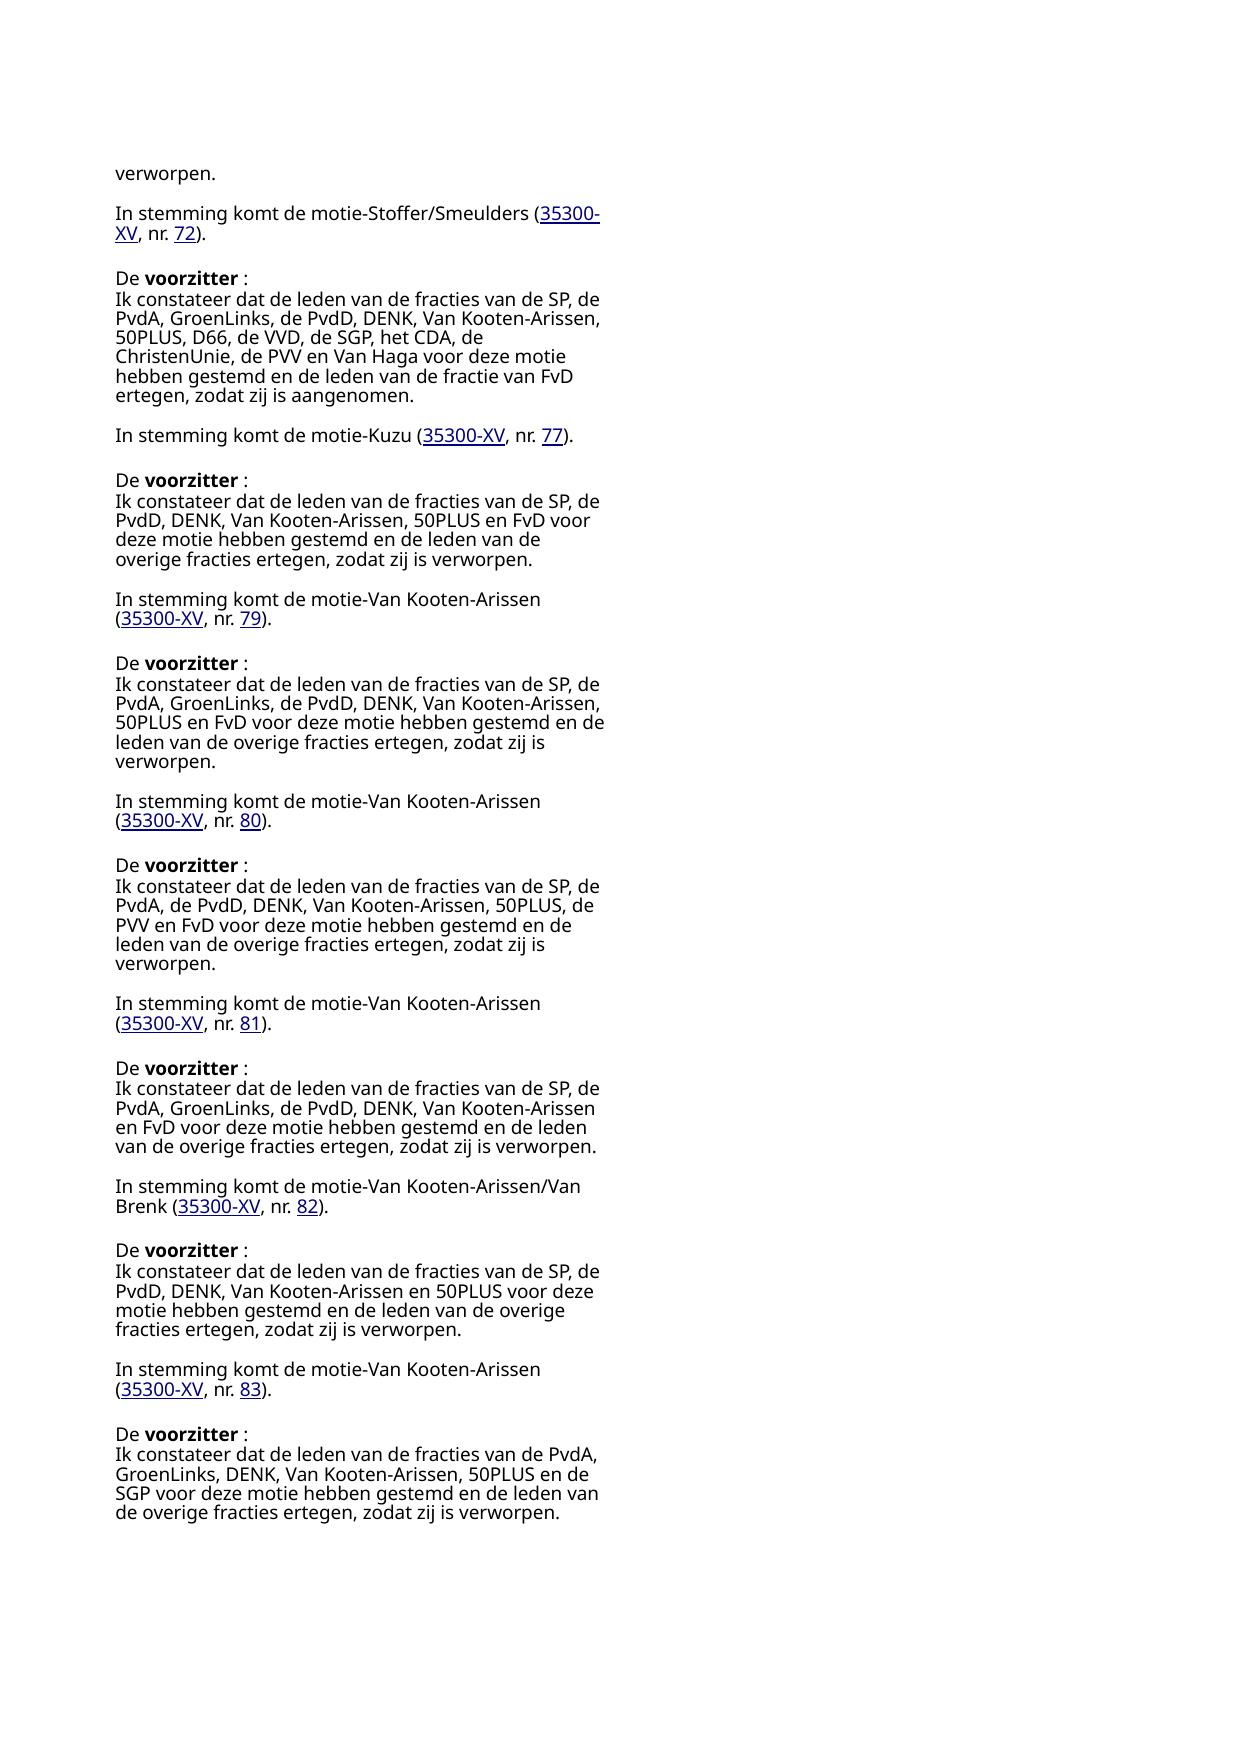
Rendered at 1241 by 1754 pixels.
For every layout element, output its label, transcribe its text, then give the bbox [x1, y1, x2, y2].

text In stemming komt de motie-Van Kooten-Arissen (35300-XV, nr. 80). [115, 793, 605, 832]
text De voorzitter : [115, 467, 605, 493]
text Ik constateer dat de leden van de fracties van de SP, de PvdD, DENK, Van Kooten-Arissen, 50PLUS en FvD voor deze motie hebben gestemd en de leden van de overige fracties ertegen, zodat zij is verworpen. [115, 493, 605, 570]
text De voorzitter : [115, 1238, 605, 1263]
text Ik constateer dat de leden van de fracties van de SP, de PvdD, DENK, Van Kooten-Arissen en 50PLUS voor deze motie hebben gestemd en de leden van de overige fracties ertegen, zodat zij is verworpen. [115, 1263, 605, 1341]
text Ik constateer dat de leden van de fracties van de SP, de PvdA, GroenLinks, de PvdD, DENK, Van Kooten-Arissen en FvD voor deze motie hebben gestemd en de leden van de overige fracties ertegen, zodat zij is verworpen. [115, 1080, 605, 1157]
text In stemming komt de motie-Van Kooten-Arissen (35300-XV, nr. 79). [115, 591, 605, 629]
text Ik constateer dat de leden van de fracties van de SP, de PvdA, GroenLinks, de PvdD, DENK, Van Kooten-Arissen, 50PLUS en FvD voor deze motie hebben gestemd en de leden van de overige fracties ertegen, zodat zij is verworpen. [115, 676, 605, 772]
text Ik constateer dat de leden van de fracties van de PvdA, GroenLinks, DENK, Van Kooten-Arissen, 50PLUS en de SGP voor deze motie hebben gestemd en de leden van de overige fracties ertegen, zodat zij is verworpen. [115, 1446, 605, 1523]
text In stemming komt de motie-Van Kooten-Arissen (35300-XV, nr. 83). [115, 1361, 605, 1400]
text In stemming komt de motie-Kuzu (35300-XV, nr. 77). [115, 427, 605, 446]
text De voorzitter : [115, 1055, 605, 1080]
text De voorzitter : [115, 650, 605, 676]
text De voorzitter : [115, 265, 605, 291]
text Ik constateer dat de leden van de fracties van de SP, de PvdA, de PvdD, DENK, Van Kooten-Arissen, 50PLUS, de PVV en FvD voor deze motie hebben gestemd en de leden van de overige fracties ertegen, zodat zij is verworpen. [115, 878, 605, 974]
text In stemming komt de motie-Stoffer/Smeulders (35300-XV, nr. 72). [115, 205, 605, 244]
text verworpen. [115, 165, 605, 184]
text De voorzitter : [115, 852, 605, 878]
text Ik constateer dat de leden van de fracties van de SP, de PvdA, GroenLinks, de PvdD, DENK, Van Kooten-Arissen, 50PLUS, D66, de VVD, de SGP, het CDA, de ChristenUnie, de PVV en Van Haga voor deze motie hebben gestemd en de leden van de fractie van FvD ertegen, zodat zij is aangenomen. [115, 291, 605, 406]
text De voorzitter : [115, 1421, 605, 1446]
text In stemming komt de motie-Van Kooten-Arissen (35300-XV, nr. 81). [115, 995, 605, 1034]
text In stemming komt de motie-Van Kooten-Arissen/Van Brenk (35300-XV, nr. 82). [115, 1178, 605, 1217]
